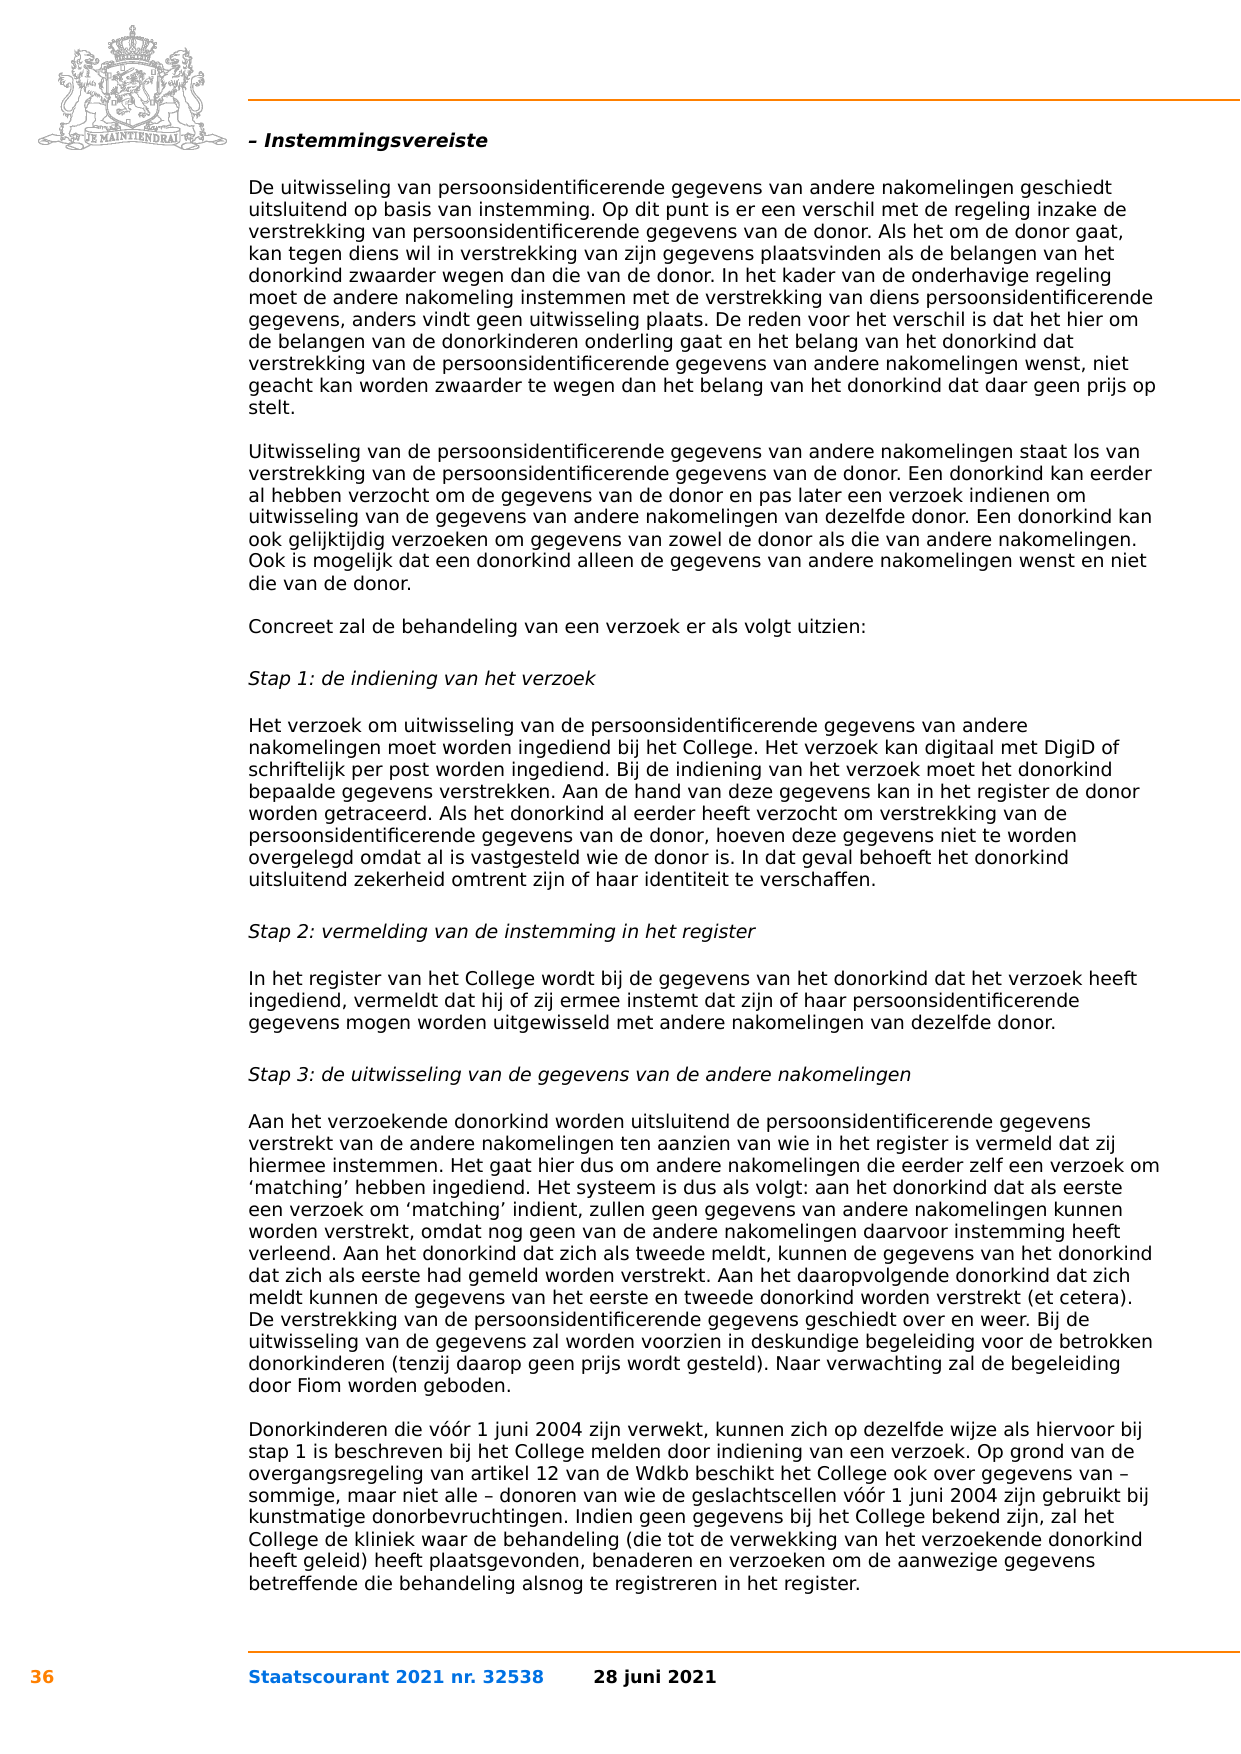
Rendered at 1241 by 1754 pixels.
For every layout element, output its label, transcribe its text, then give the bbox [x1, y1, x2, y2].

text In het register van het College wordt bij de gegevens van het donorkind dat het verzoek heeft ingediend, vermeldt dat hij of zij ermee instemt dat zijn of haar persoonsidentificerende gegevens mogen worden uitgewisseld met andere nakomelingen van dezelfde donor. [248, 968, 1163, 1034]
text Aan het verzoekende donorkind worden uitsluitend de persoonsidentificerende gegevens verstrekt van de andere nakomelingen ten aanzien van wie in het register is vermeld dat zij hiermee instemmen. Het gaat hier dus om andere nakomelingen die eerder zelf een verzoek om ‘matching’ hebben ingediend. Het systeem is dus als volgt: aan het donorkind dat als eerste een verzoek om ‘matching’ indient, zullen geen gegevens van andere nakomelingen kunnen worden verstrekt, omdat nog geen van de andere nakomelingen daarvoor instemming heeft verleend. Aan het donorkind dat zich als tweede meldt, kunnen de gegevens van het donorkind dat zich als eerste had gemeld worden verstrekt. Aan het daaropvolgende donorkind dat zich meldt kunnen de gegevens van het eerste en tweede donorkind worden verstrekt (et cetera). De verstrekking van de persoonsidentificerende gegevens geschiedt over en weer. Bij de uitwisseling van de gegevens zal worden voorzien in deskundige begeleiding voor de betrokken donorkinderen (tenzij daarop geen prijs wordt gesteld). Naar verwachting zal de begeleiding door Fiom worden geboden. [248, 1111, 1163, 1397]
text Concreet zal de behandeling van een verzoek er als volgt uitzien: [248, 616, 1163, 638]
text Uitwisseling van de persoonsidentificerende gegevens van andere nakomelingen staat los van verstrekking van de persoonsidentificerende gegevens van de donor. Een donorkind kan eerder al hebben verzocht om de gegevens van de donor en pas later een verzoek indienen om uitwisseling van de gegevens van andere nakomelingen van dezelfde donor. Een donorkind kan ook gelijktijdig verzoeken om gegevens van zowel de donor als die van andere nakomelingen. Ook is mogelijk dat een donorkind alleen de gegevens van andere nakomelingen wenst en niet die van de donor. [248, 441, 1163, 594]
text Donorkinderen die vóór 1 juni 2004 zijn verwekt, kunnen zich op dezelfde wijze als hiervoor bij stap 1 is beschreven bij het College melden door indiening van een verzoek. Op grond van de overgangsregeling van artikel 12 van de Wdkb beschikt het College ook over gegevens van – sommige, maar niet alle – donoren van wie de geslachtscellen vóór 1 juni 2004 zijn gebruikt bij kunstmatige donorbevruchtingen. Indien geen gegevens bij het College bekend zijn, zal het College de kliniek waar de behandeling (die tot de verwekking van het verzoekende donorkind heeft geleid) heeft plaatsgevonden, benaderen en verzoeken om de aanwezige gegevens betreffende die behandeling alsnog te registreren in het register. [248, 1418, 1163, 1594]
subtitle Stap 2: vermelding van de instemming in het register [248, 921, 1163, 943]
subtitle Stap 1: de indiening van het verzoek [248, 668, 1163, 690]
text Het verzoek om uitwisseling van de persoonsidentificerende gegevens van andere nakomelingen moet worden ingediend bij het College. Het verzoek kan digitaal met DigiD of schriftelijk per post worden ingediend. Bij de indiening van het verzoek moet het donorkind bepaalde gegevens verstrekken. Aan de hand van deze gegevens kan in het register de donor worden getraceerd. Als het donorkind al eerder heeft verzocht om verstrekking van de persoonsidentificerende gegevens van de donor, hoeven deze gegevens niet te worden overgelegd omdat al is vastgesteld wie de donor is. In dat geval behoeft het donorkind uitsluitend zekerheid omtrent zijn of haar identiteit te verschaffen. [248, 715, 1163, 891]
subtitle Stap 3: de uitwisseling van de gegevens van de andere nakomelingen [248, 1064, 1163, 1086]
text De uitwisseling van persoonsidentificerende gegevens van andere nakomelingen geschiedt uitsluitend op basis van instemming. Op dit punt is er een verschil met de regeling inzake de verstrekking van persoonsidentificerende gegevens van de donor. Als het om de donor gaat, kan tegen diens wil in verstrekking van zijn gegevens plaatsvinden als de belangen van het donorkind zwaarder wegen dan die van de donor. In het kader van de onderhavige regeling moet de andere nakomeling instemmen met de verstrekking van diens persoonsidentificerende gegevens, anders vindt geen uitwisseling plaats. De reden voor het verschil is dat het hier om de belangen van de donorkinderen onderling gaat en het belang van het donorkind dat verstrekking van de persoonsidentificerende gegevens van andere nakomelingen wenst, niet geacht kan worden zwaarder te wegen dan het belang van het donorkind dat daar geen prijs op stelt. [248, 177, 1163, 419]
picture [38, 25, 227, 150]
subtitle – Instemmingsvereiste [248, 130, 1163, 152]
